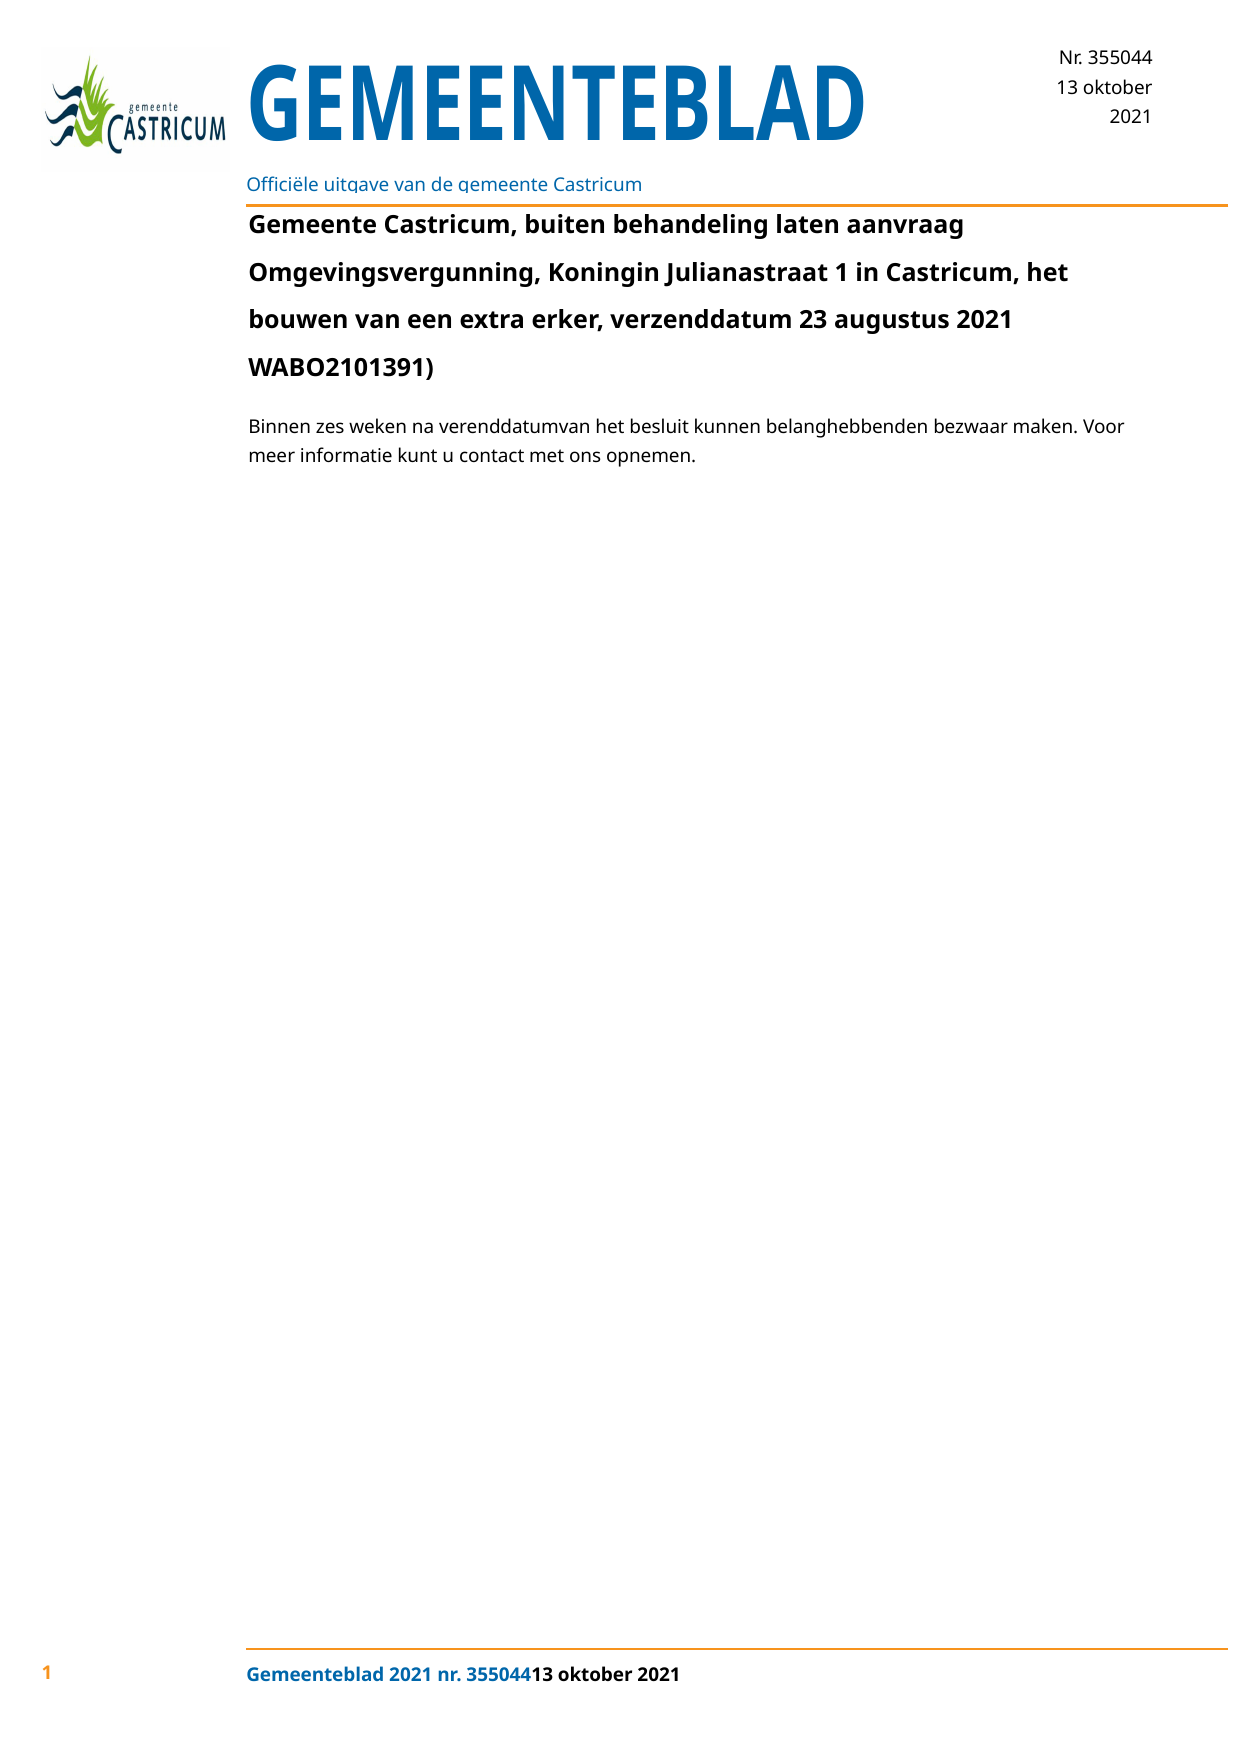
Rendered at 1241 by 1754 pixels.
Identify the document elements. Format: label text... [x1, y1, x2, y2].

picture [41, 47, 231, 172]
text Gemeente Castricum, buiten behandeling laten aanvraag Omgevingsvergunning, Koningin Julianastraat 1 in Castricum, het bouwen van een extra erker, verzenddatum 23 augustus 2021 WABO2101391) [248, 207, 1152, 384]
text Binnen zes weken na verenddatumvan het besluit kunnen belanghebbenden bezwaar maken. Voor meer informatie kunt u contact met ons opnemen. [248, 413, 1152, 468]
